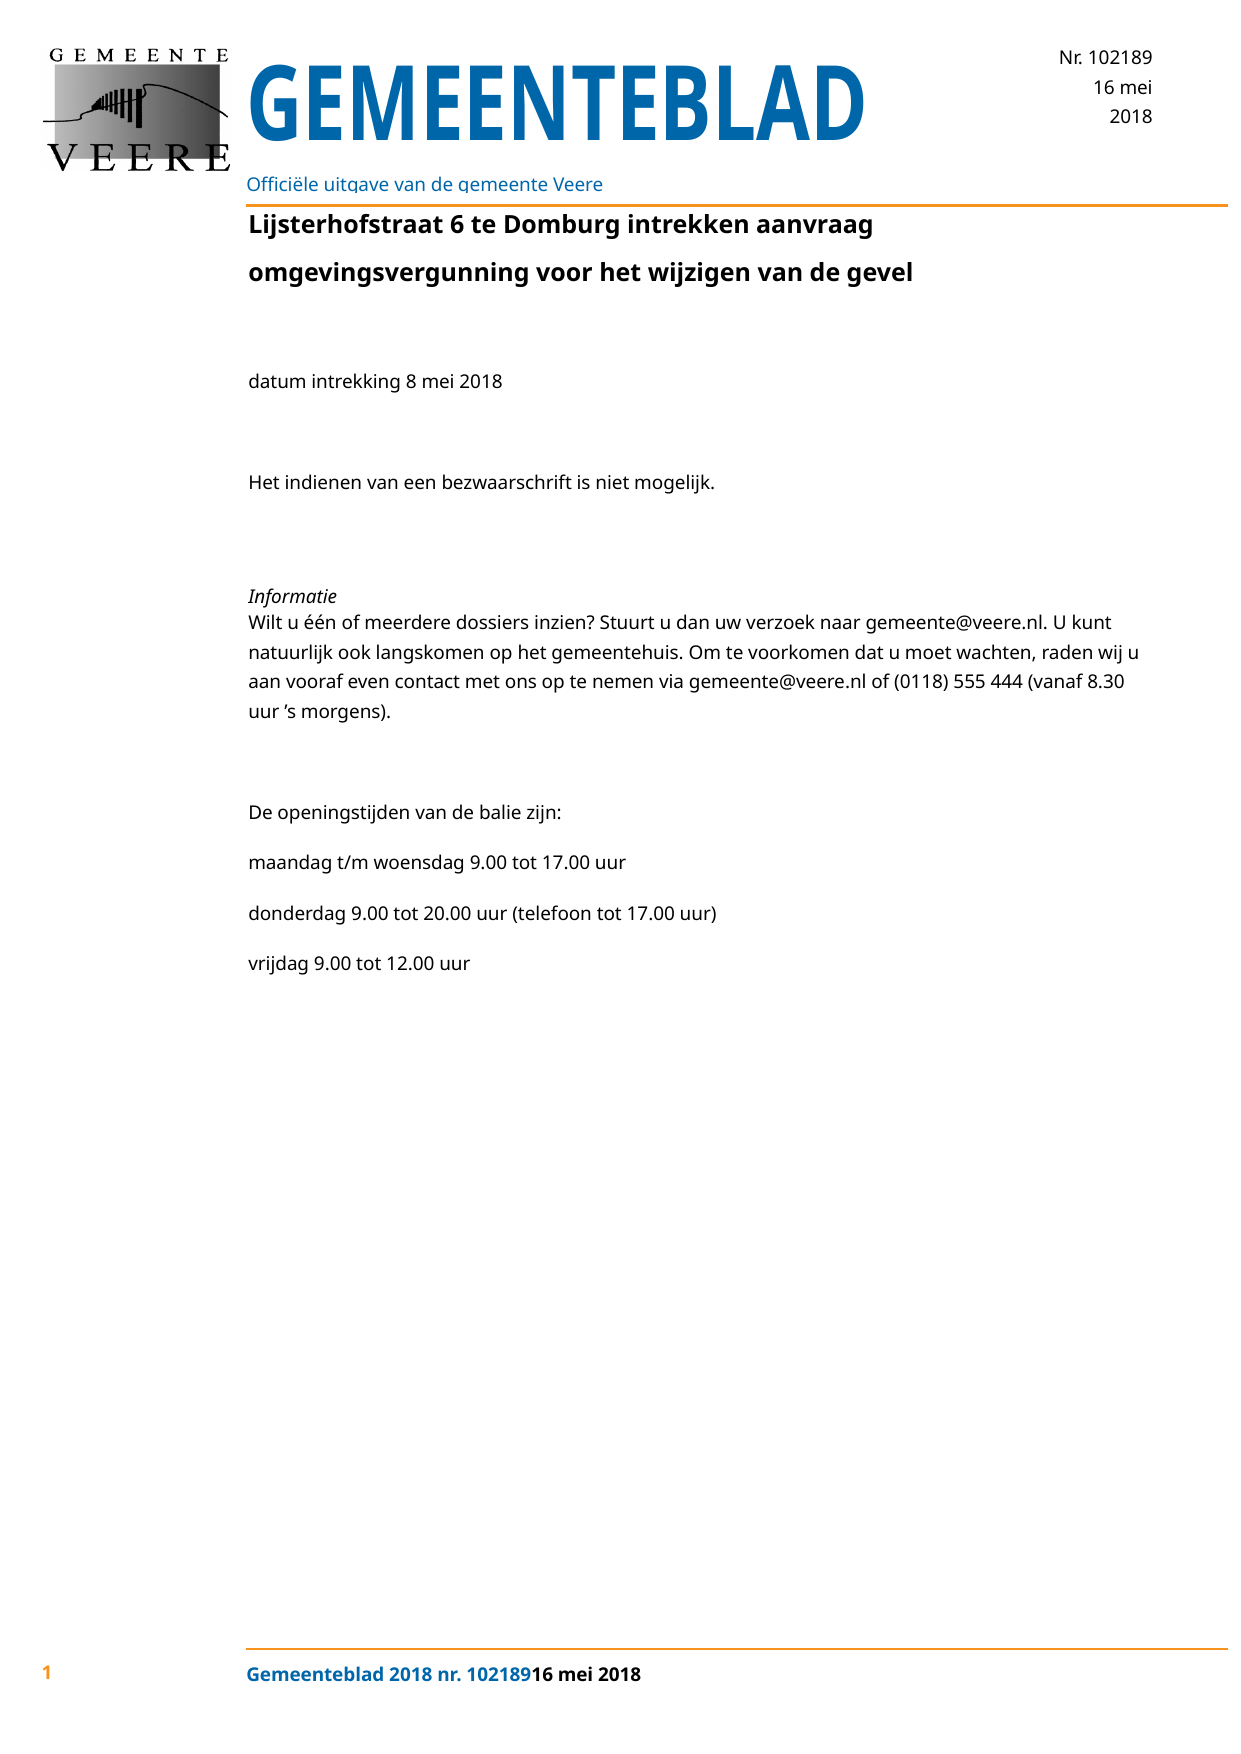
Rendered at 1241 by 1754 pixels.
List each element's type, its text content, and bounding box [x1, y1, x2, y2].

text vrijdag 9.00 tot 12.00 uur [248, 950, 1152, 976]
text Lijsterhofstraat 6 te Domburg intrekken aanvraag omgevingsvergunning voor het wijzigen van de gevel [248, 207, 1152, 288]
text Informatie [248, 583, 1152, 609]
text Wilt u één of meerdere dossiers inzien? Stuurt u dan uw verzoek naar gemeente@veere.nl. U kunt natuurlijk ook langskomen op het gemeentehuis. Om te voorkomen dat u moet wachten, raden wij u aan vooraf even contact met ons op te nemen via gemeente@veere.nl of (0118) 555 444 (vanaf 8.30 uur ’s morgens). [248, 609, 1152, 724]
text donderdag 9.00 tot 20.00 uur (telefoon tot 17.00 uur) [248, 900, 1152, 925]
text datum intrekking 8 mei 2018 [248, 368, 1152, 394]
text Het indienen van een bezwaarschrift is niet mogelijk. [248, 469, 1152, 495]
text maandag t/m woensdag 9.00 tot 17.00 uur [248, 849, 1152, 875]
text De openingstijden van de balie zijn: [248, 799, 1152, 824]
picture [41, 47, 231, 172]
